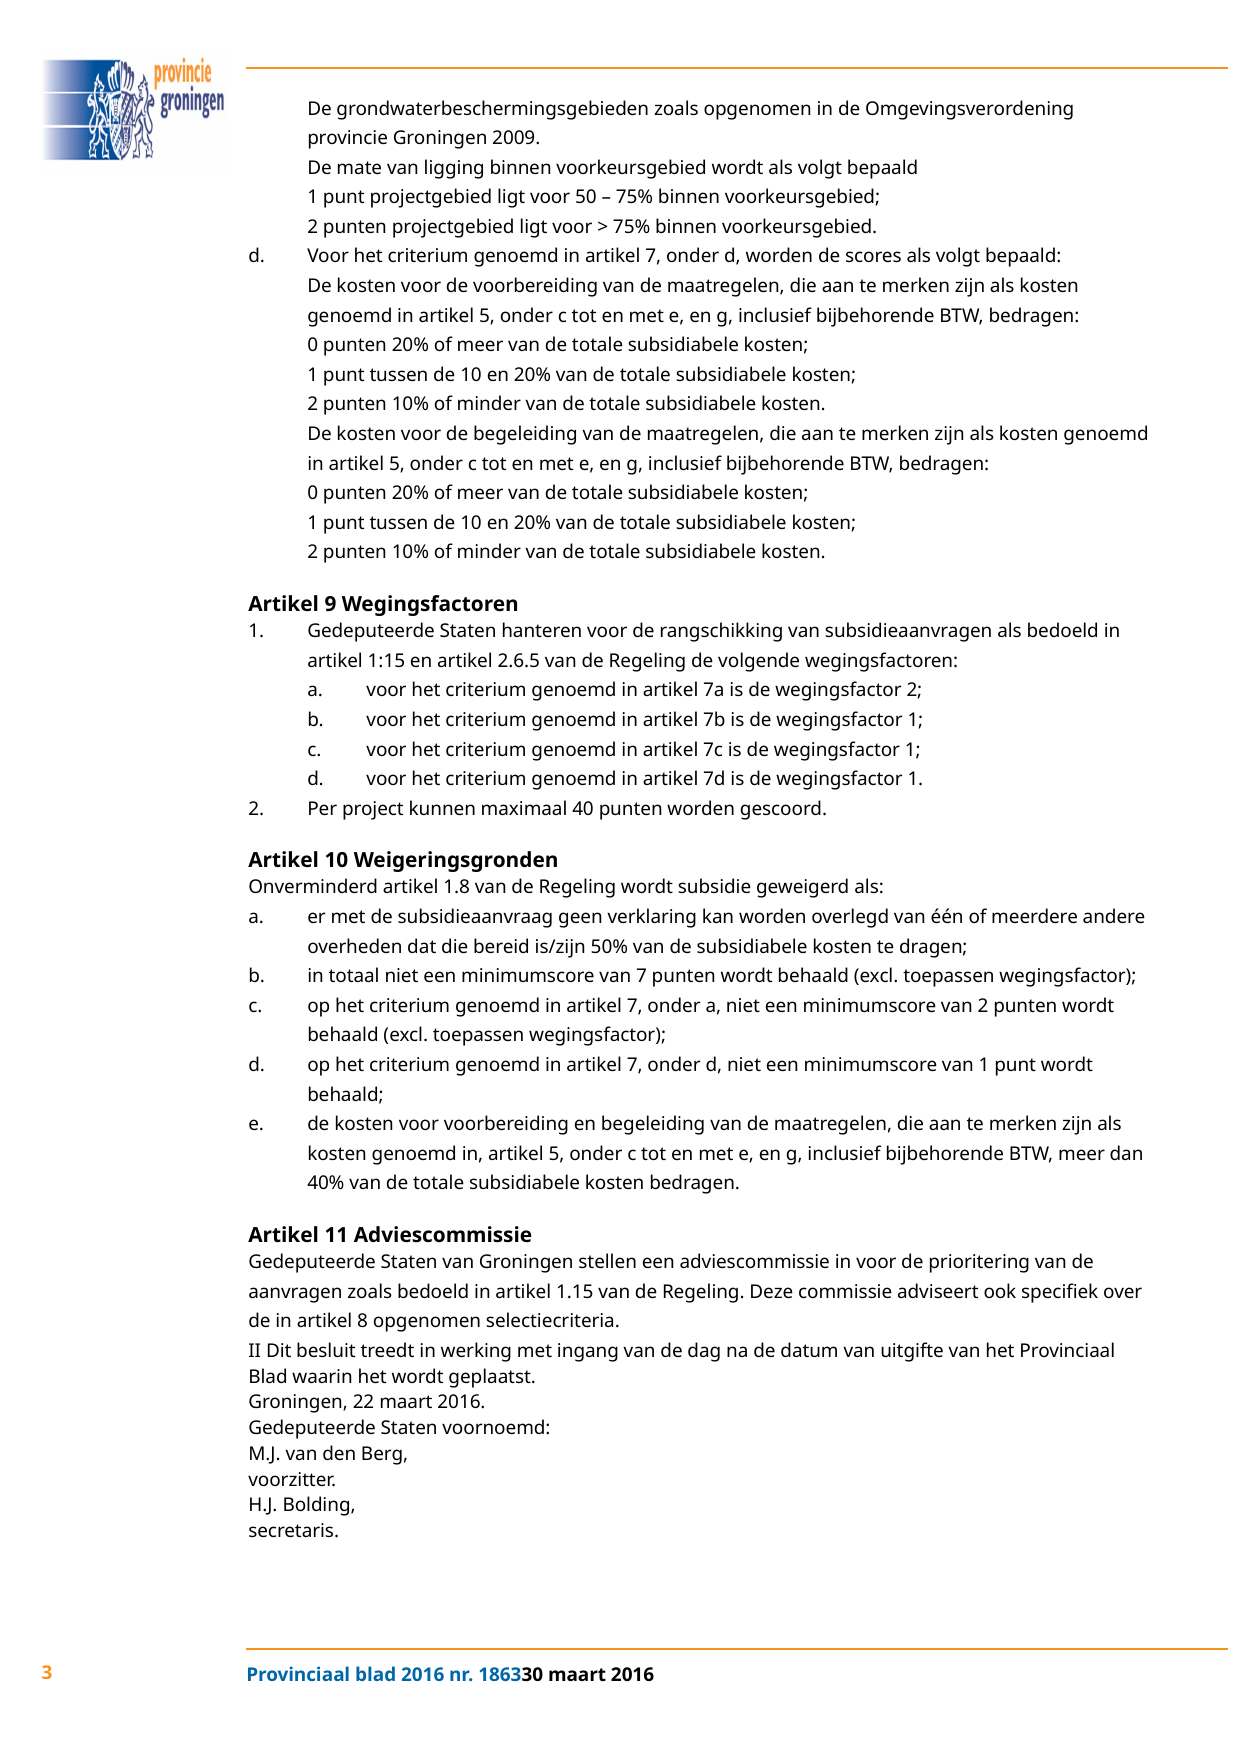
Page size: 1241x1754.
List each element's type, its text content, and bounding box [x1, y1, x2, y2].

list 1 punt tussen de 10 en 20% van de totale subsidiabele kosten; [248, 361, 1152, 387]
text Artikel 9 Wegingsfactoren [248, 589, 1152, 617]
list voor het criterium genoemd in artikel 7a is de wegingsfactor 2; [307, 677, 1152, 702]
text Artikel 11 Adviescommissie [248, 1220, 1152, 1248]
list 0 punten 20% of meer van de totale subsidiabele kosten; [248, 479, 1152, 505]
list De mate van ligging binnen voorkeursgebied wordt als volgt bepaald [248, 154, 1152, 180]
text voorzitter. [248, 1466, 1152, 1492]
list Gedeputeerde Staten hanteren voor de rangschikking van subsidieaanvragen als bedoeld in artikel 1:15 en artikel 2.6.5 van de Regeling de volgende wegingsfactoren: [248, 617, 1152, 673]
list 0 punten 20% of meer van de totale subsidiabele kosten; [248, 331, 1152, 357]
picture [41, 47, 231, 172]
list op het criterium genoemd in artikel 7, onder d, niet een minimumscore van 1 punt wordt behaald; [248, 1051, 1152, 1107]
list voor het criterium genoemd in artikel 7d is de wegingsfactor 1. [307, 765, 1152, 791]
list De kosten voor de voorbereiding van de maatregelen, die aan te merken zijn als kosten genoemd in artikel 5, onder c tot en met e, en g, inclusief bijbehorende BTW, bedragen: [248, 272, 1152, 328]
list De grondwaterbeschermingsgebieden zoals opgenomen in de Omgevingsverordening provincie Groningen 2009. [248, 95, 1152, 150]
list 1 punt tussen de 10 en 20% van de totale subsidiabele kosten; [248, 509, 1152, 535]
list De kosten voor de begeleiding van de maatregelen, die aan te merken zijn als kosten genoemd in artikel 5, onder c tot en met e, en g, inclusief bijbehorende BTW, bedragen: [248, 420, 1152, 476]
text Gedeputeerde Staten van Groningen stellen een adviescommissie in voor de prioritering van de aanvragen zoals bedoeld in artikel 1.15 van de Regeling. Deze commissie adviseert ook specifiek over de in artikel 8 opgenomen selectiecriteria. [248, 1248, 1152, 1333]
text H.J. Bolding, [248, 1492, 1152, 1517]
list Voor het criterium genoemd in artikel 7, onder d, worden de scores als volgt bepaald: [248, 243, 1152, 268]
list voor het criterium genoemd in artikel 7c is de wegingsfactor 1; [307, 736, 1152, 761]
text Gedeputeerde Staten voornoemd: [248, 1414, 1152, 1440]
text Artikel 10 Weigeringsgronden [248, 845, 1152, 874]
list de kosten voor voorbereiding en begeleiding van de maatregelen, die aan te merken zijn als kosten genoemd in, artikel 5, onder c tot en met e, en g, inclusief bijbehorende BTW, meer dan 40% van de totale subsidiabele kosten bedragen. [248, 1110, 1152, 1195]
text secretaris. [248, 1517, 1152, 1543]
list er met de subsidieaanvraag geen verklaring kan worden overlegd van één of meerdere andere overheden dat die bereid is/zijn 50% van de subsidiabele kosten te dragen; [248, 903, 1152, 959]
text M.J. van den Berg, [248, 1440, 1152, 1466]
text Groningen, 22 maart 2016. [248, 1389, 1152, 1414]
text II Dit besluit treedt in werking met ingang van de dag na de datum van uitgifte van het Provinciaal Blad waarin het wordt geplaatst. [248, 1337, 1152, 1389]
text Onverminderd artikel 1.8 van de Regeling wordt subsidie geweigerd als: [248, 874, 1152, 899]
list 2 punten 10% of minder van de totale subsidiabele kosten. [248, 391, 1152, 416]
list op het criterium genoemd in artikel 7, onder a, niet een minimumscore van 2 punten wordt behaald (excl. toepassen wegingsfactor); [248, 992, 1152, 1047]
list 1 punt projectgebied ligt voor 50 – 75% binnen voorkeursgebied; [248, 183, 1152, 209]
list in totaal niet een minimumscore van 7 punten wordt behaald (excl. toepassen wegingsfactor); [248, 962, 1152, 988]
list 2 punten 10% of minder van de totale subsidiabele kosten. [248, 538, 1152, 564]
list voor het criterium genoemd in artikel 7b is de wegingsfactor 1; [307, 706, 1152, 732]
list 2 punten projectgebied ligt voor > 75% binnen voorkeursgebied. [248, 213, 1152, 239]
list Per project kunnen maximaal 40 punten worden gescoord. [248, 795, 1152, 821]
